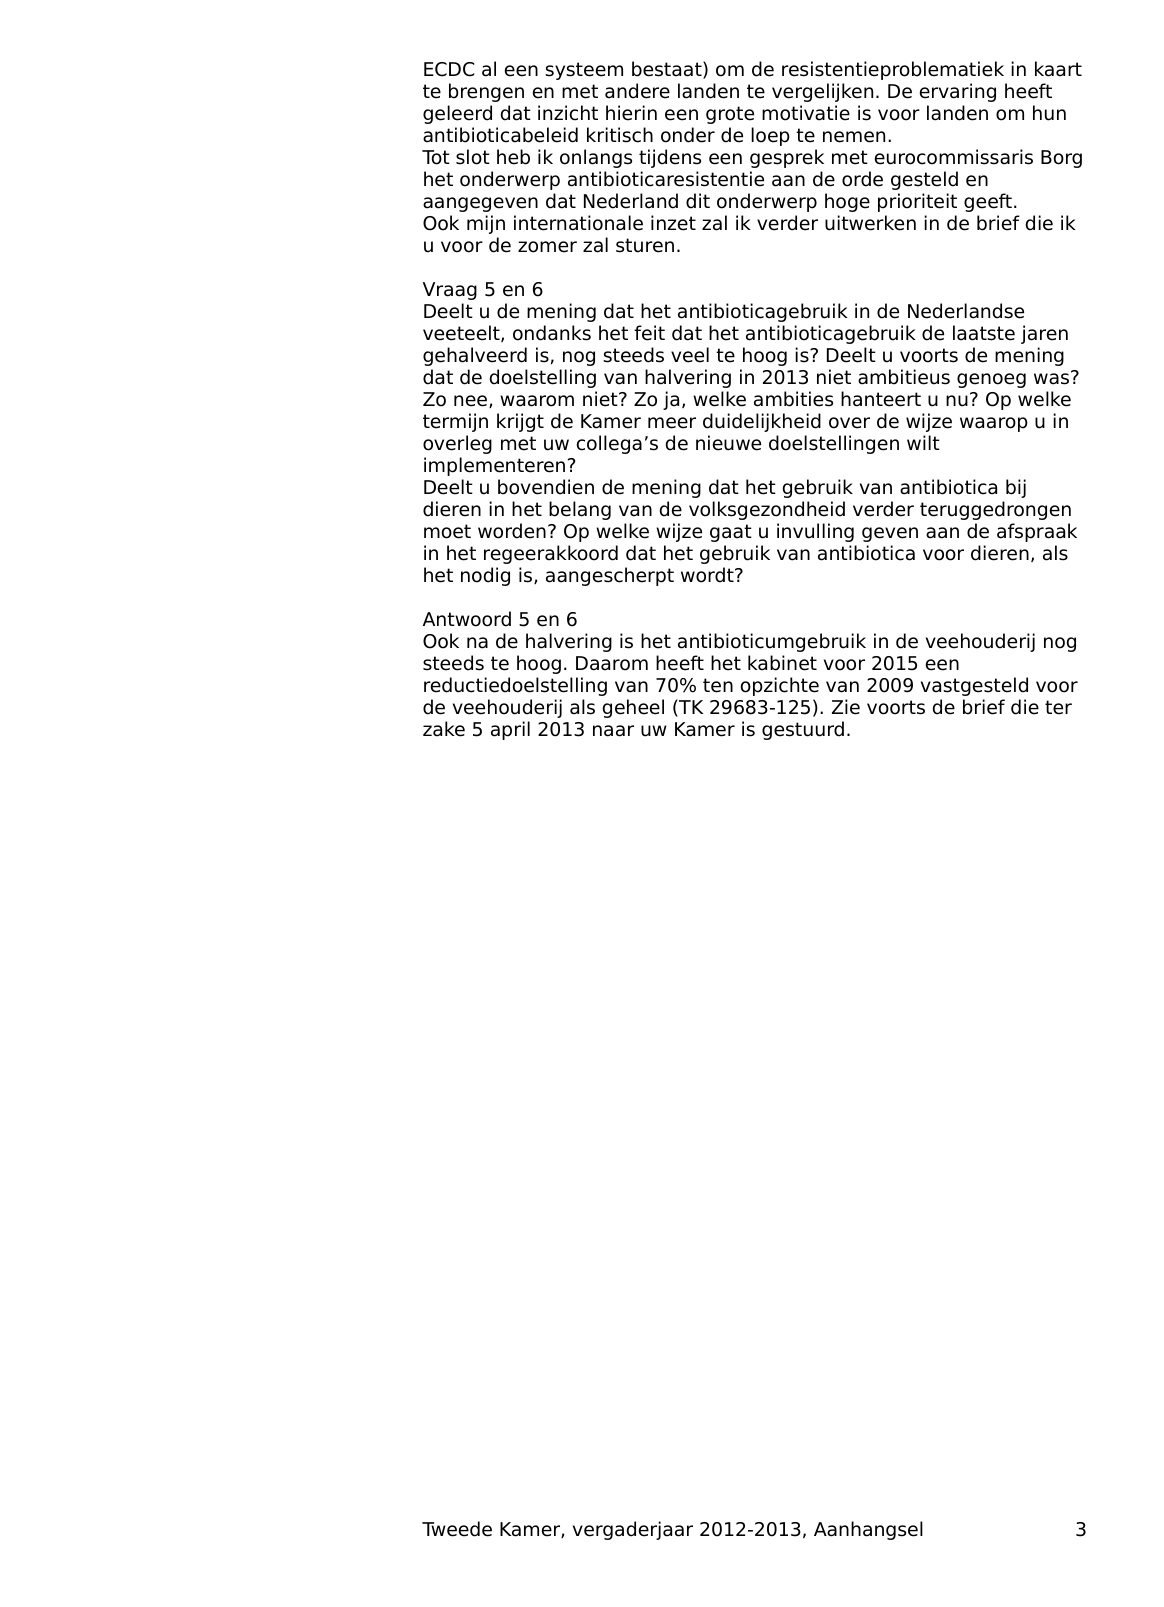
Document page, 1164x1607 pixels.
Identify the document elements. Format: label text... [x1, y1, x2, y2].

text Deelt u de mening dat het antibioticagebruik in de Nederlandse veeteelt, ondanks het feit dat het antibioticagebruik de laatste jaren gehalveerd is, nog steeds veel te hoog is? Deelt u voorts de mening dat de doelstelling van halvering in 2013 niet ambitieus genoeg was? Zo nee, waarom niet? Zo ja, welke ambities hanteert u nu? Op welke termijn krijgt de Kamer meer duidelijkheid over de wijze waarop u in overleg met uw collega’s de nieuwe doelstellingen wilt implementeren? [422, 301, 1087, 477]
text Vraag 5 en 6 [422, 279, 1087, 301]
text Ook mijn internationale inzet zal ik verder uitwerken in de brief die ik u voor de zomer zal sturen. [422, 213, 1087, 257]
text Antwoord 5 en 6 [422, 609, 1087, 631]
text Tot slot heb ik onlangs tijdens een gesprek met eurocommissaris Borg het onderwerp antibioticaresistentie aan de orde gesteld en aangegeven dat Nederland dit onderwerp hoge prioriteit geeft. [422, 147, 1087, 213]
text ECDC al een systeem bestaat) om de resistentieproblematiek in kaart te brengen en met andere landen te vergelijken. De ervaring heeft geleerd dat inzicht hierin een grote motivatie is voor landen om hun antibioticabeleid kritisch onder de loep te nemen. [422, 59, 1087, 147]
text Deelt u bovendien de mening dat het gebruik van antibiotica bij dieren in het belang van de volksgezondheid verder teruggedrongen moet worden? Op welke wijze gaat u invulling geven aan de afspraak in het regeerakkoord dat het gebruik van antibiotica voor dieren, als het nodig is, aangescherpt wordt? [422, 477, 1087, 587]
text Ook na de halvering is het antibioticumgebruik in de veehouderij nog steeds te hoog. Daarom heeft het kabinet voor 2015 een reductiedoelstelling van 70% ten opzichte van 2009 vastgesteld voor de veehouderij als geheel (TK 29683-125). Zie voorts de brief die ter zake 5 april 2013 naar uw Kamer is gestuurd. [422, 631, 1087, 741]
